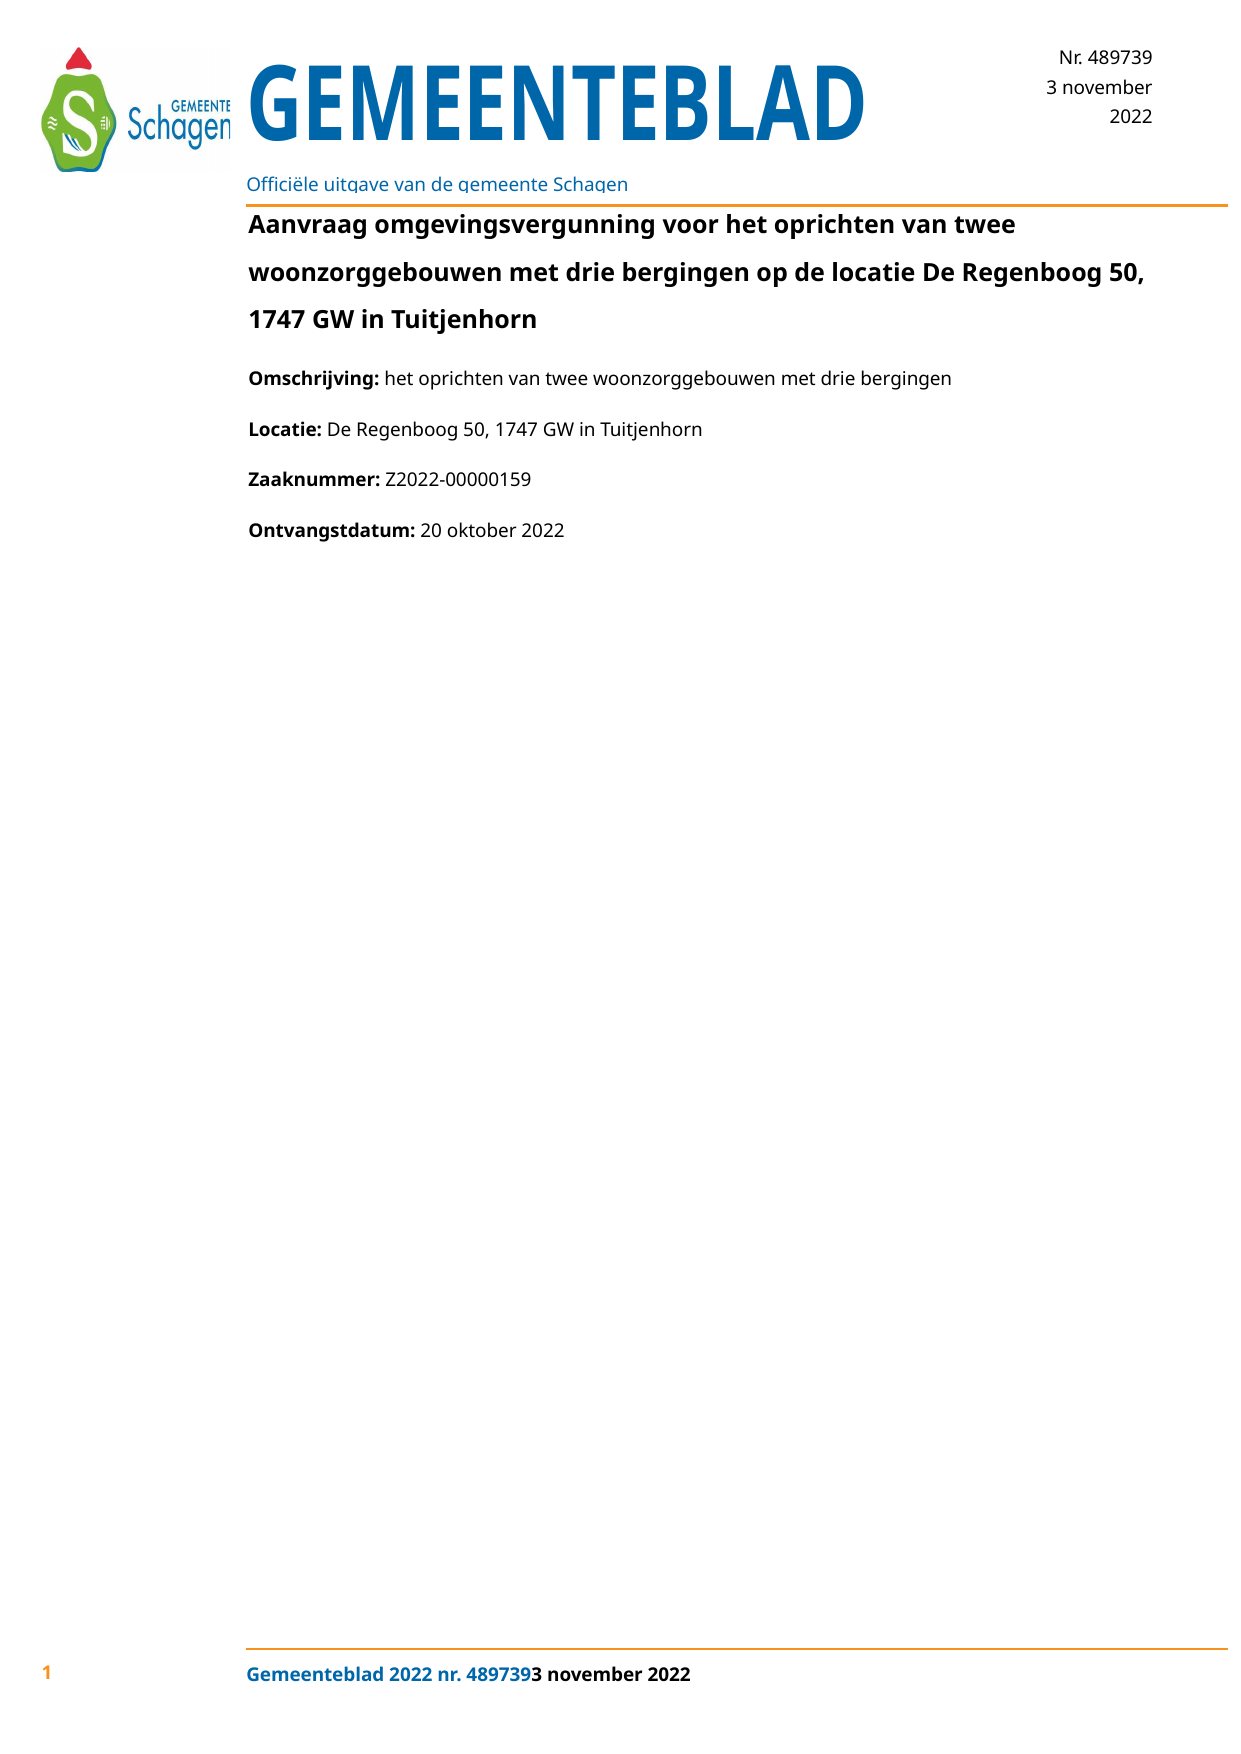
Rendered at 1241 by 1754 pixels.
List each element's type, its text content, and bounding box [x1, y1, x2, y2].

text Zaaknummer: Z2022-00000159 [248, 466, 1152, 492]
text Omschrijving: het oprichten van twee woonzorggebouwen met drie bergingen [248, 366, 1152, 391]
text Aanvraag omgevingsvergunning voor het oprichten van twee woonzorggebouwen met drie bergingen op de locatie De Regenboog 50, 1747 GW in Tuitjenhorn [248, 207, 1152, 336]
text Ontvangstdatum: 20 oktober 2022 [248, 517, 1152, 542]
text Locatie: De Regenboog 50, 1747 GW in Tuitjenhorn [248, 416, 1152, 442]
picture [41, 47, 231, 172]
